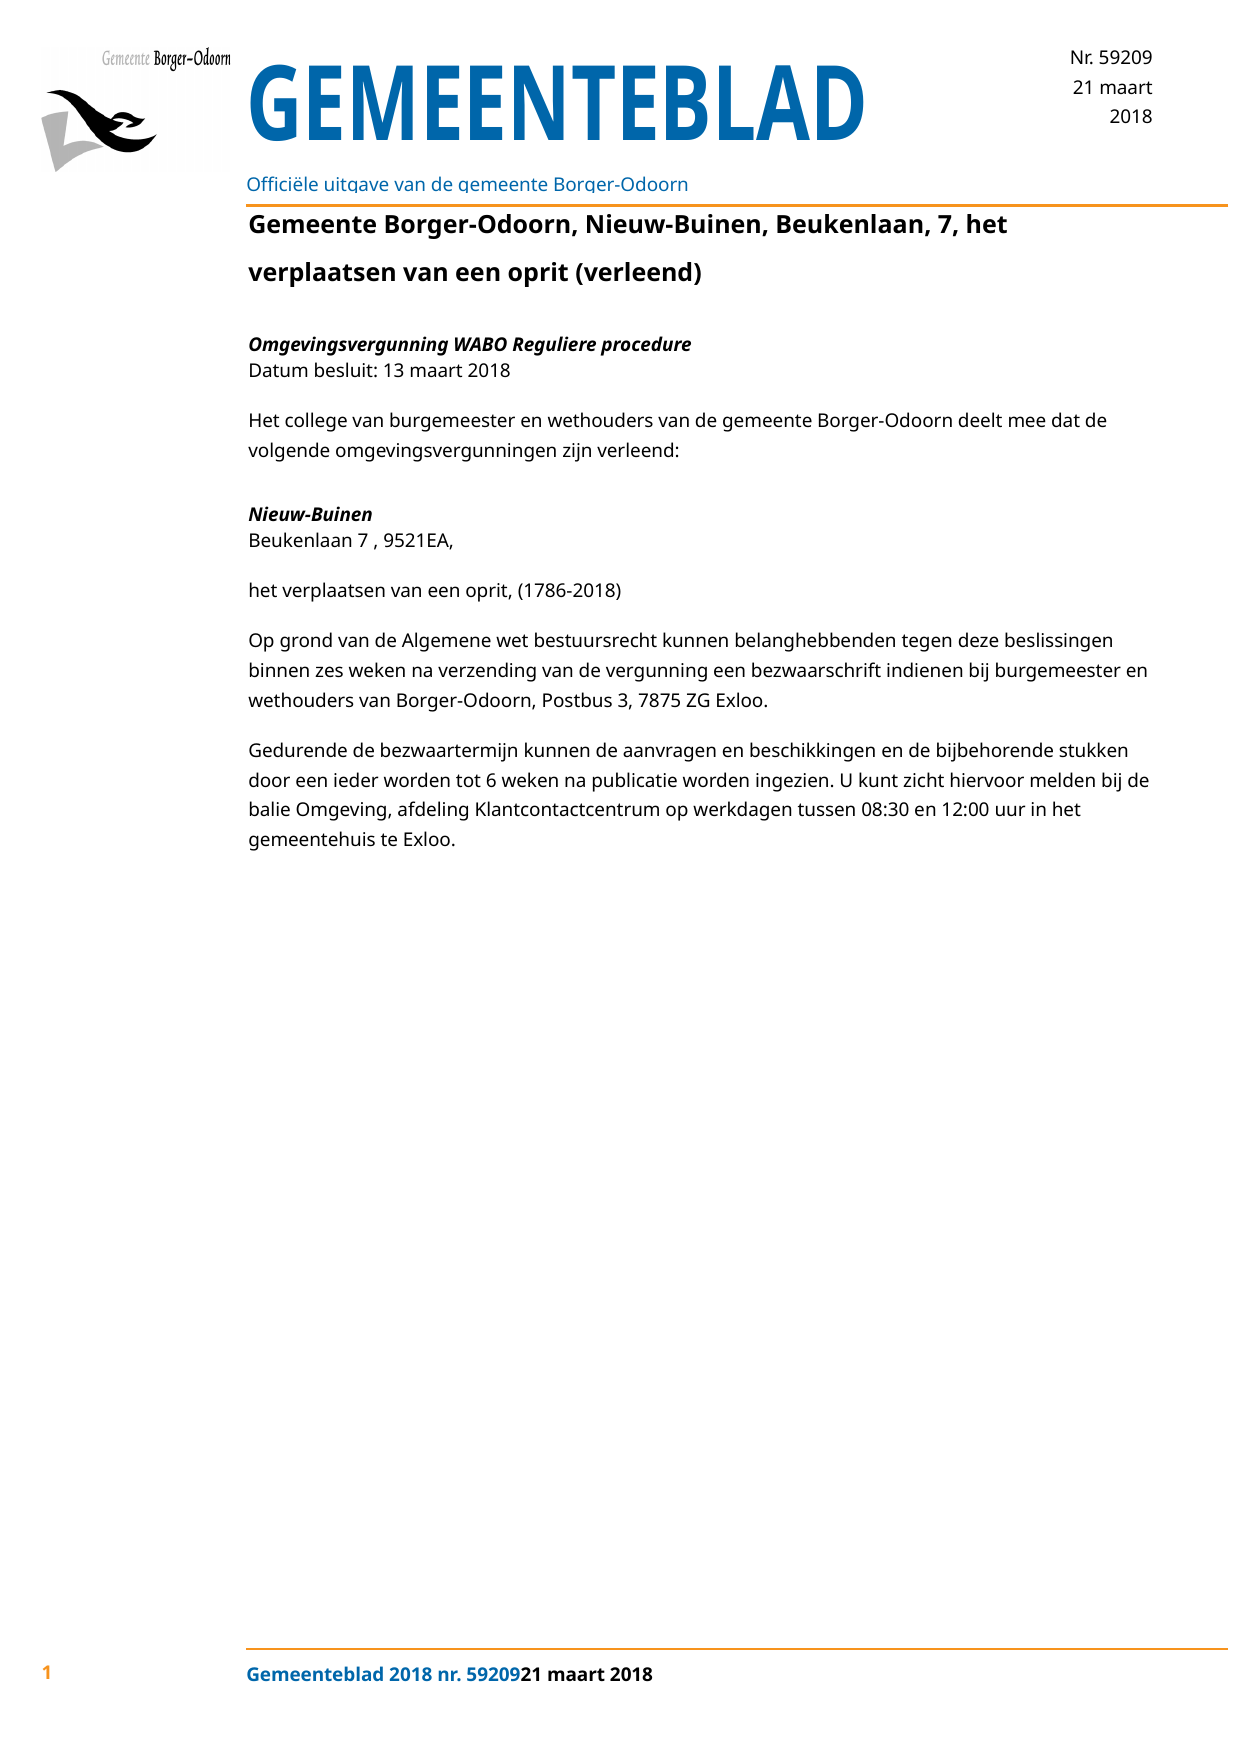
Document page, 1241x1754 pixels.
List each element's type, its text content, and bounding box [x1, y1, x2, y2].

text het verplaatsen van een oprit, (1786-2018) [248, 577, 1152, 603]
text Het college van burgemeester en wethouders van de gemeente Borger-Odoorn deelt mee dat de volgende omgevingsvergunningen zijn verleend: [248, 408, 1152, 463]
text Op grond van de Algemene wet bestuursrecht kunnen belanghebbenden tegen deze beslissingen binnen zes weken na verzending van de vergunning een bezwaarschrift indienen bij burgemeester en wethouders van Borger-Odoorn, Postbus 3, 7875 ZG Exloo. [248, 628, 1152, 713]
text Gemeente Borger-Odoorn, Nieuw-Buinen, Beukenlaan, 7, het verplaatsen van een oprit (verleend) [248, 207, 1152, 288]
picture [41, 47, 231, 172]
text Nieuw-Buinen [248, 501, 1152, 527]
text Omgevingsvergunning WABO Reguliere procedure [248, 331, 1152, 357]
text Beukenlaan 7 , 9521EA, [248, 527, 1152, 553]
text Gedurende de bezwaartermijn kunnen de aanvragen en beschikkingen en de bijbehorende stukken door een ieder worden tot 6 weken na publicatie worden ingezien. U kunt zicht hiervoor melden bij de balie Omgeving, afdeling Klantcontactcentrum op werkdagen tussen 08:30 en 12:00 uur in het gemeentehuis te Exloo. [248, 737, 1152, 852]
text Datum besluit: 13 maart 2018 [248, 357, 1152, 383]
